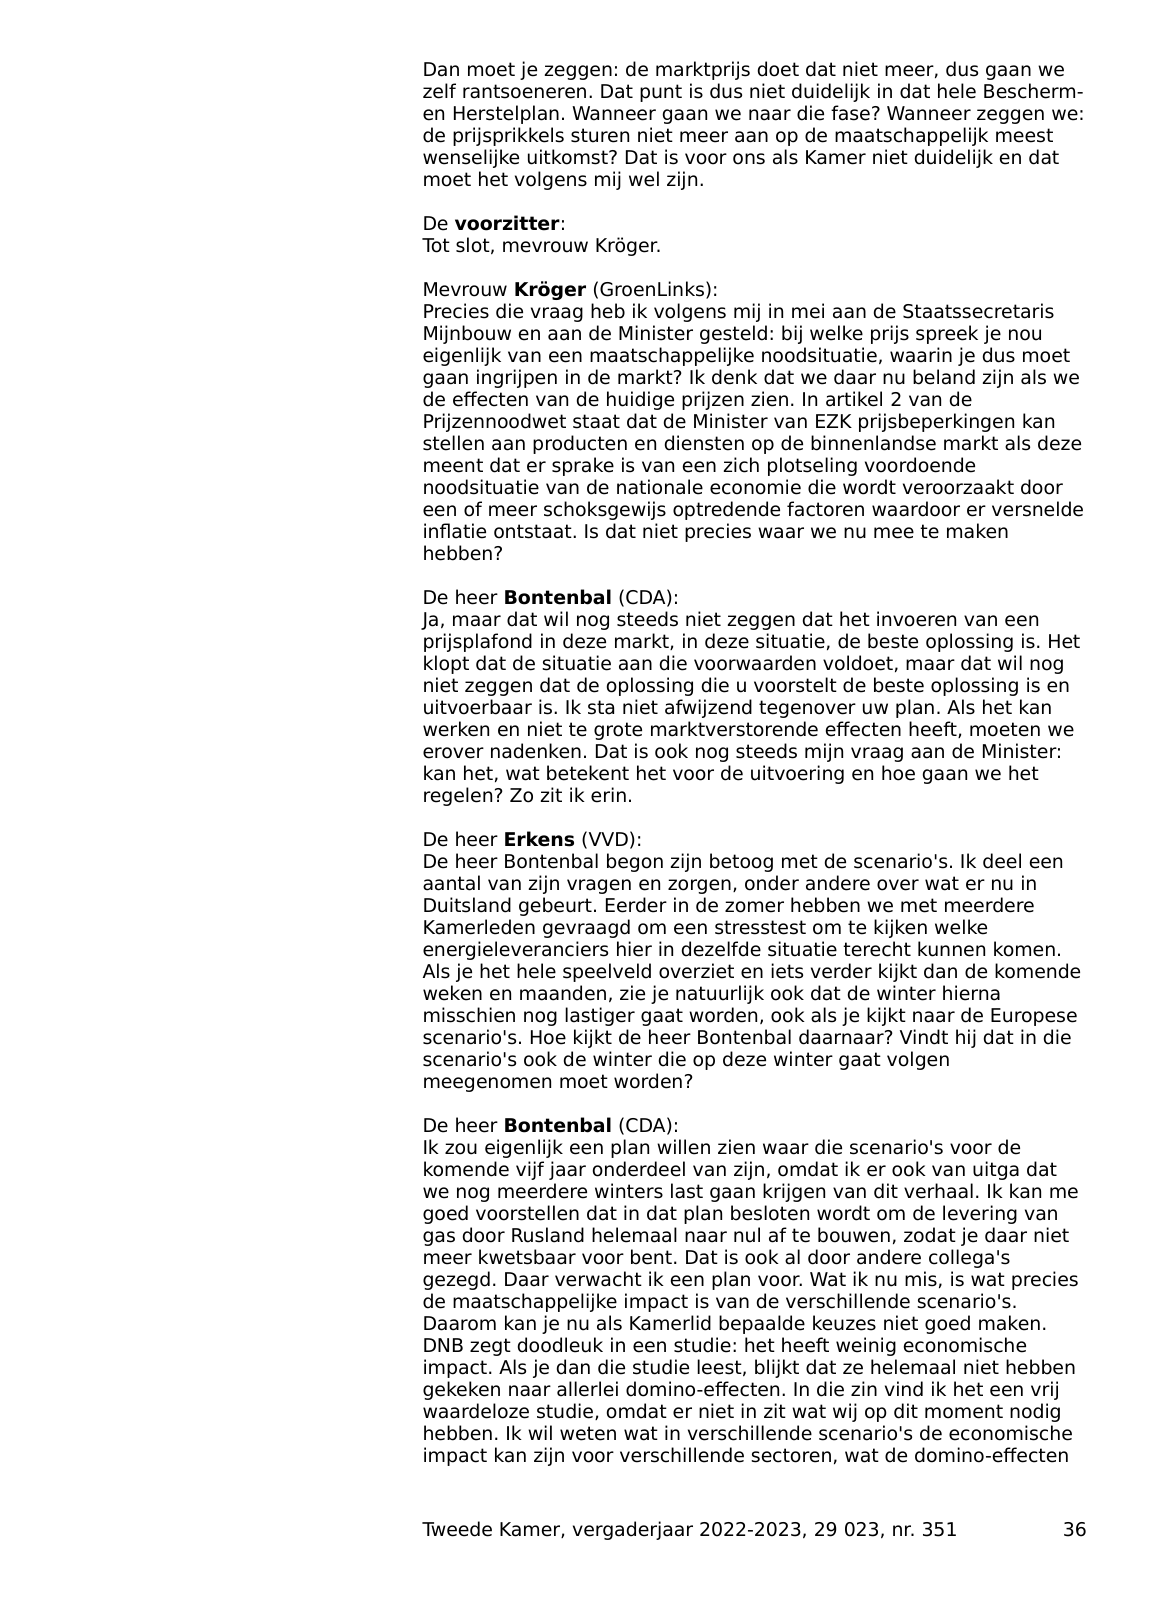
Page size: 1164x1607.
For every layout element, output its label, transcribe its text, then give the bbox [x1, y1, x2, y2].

text De heer Bontenbal (CDA): [422, 587, 1087, 609]
text Precies die vraag heb ik volgens mij in mei aan de Staatssecretaris Mijnbouw en aan de Minister gesteld: bij welke prijs spreek je nou eigenlijk van een maatschappelijke noodsituatie, waarin je dus moet gaan ingrijpen in de markt? Ik denk dat we daar nu beland zijn als we de effecten van de huidige prijzen zien. In artikel 2 van de Prijzennoodwet staat dat de Minister van EZK prijsbeperkingen kan stellen aan producten en diensten op de binnenlandse markt als deze meent dat er sprake is van een zich plotseling voordoende noodsituatie van de nationale economie die wordt veroorzaakt door een of meer schoksgewijs optredende factoren waardoor er versnelde inflatie ontstaat. Is dat niet precies waar we nu mee te maken hebben? [422, 301, 1087, 565]
text De heer Erkens (VVD): [422, 829, 1087, 851]
text De heer Bontenbal (CDA): [422, 1115, 1087, 1137]
text Dan moet je zeggen: de marktprijs doet dat niet meer, dus gaan we zelf rantsoeneren. Dat punt is dus niet duidelijk in dat hele Bescherm- en Herstelplan. Wanneer gaan we naar die fase? Wanneer zeggen we: de prijsprikkels sturen niet meer aan op de maatschappelijk meest wenselijke uitkomst? Dat is voor ons als Kamer niet duidelijk en dat moet het volgens mij wel zijn. [422, 59, 1087, 191]
text Tot slot, mevrouw Kröger. [422, 235, 1087, 257]
text De voorzitter: [422, 213, 1087, 235]
text Ik zou eigenlijk een plan willen zien waar die scenario's voor de komende vijf jaar onderdeel van zijn, omdat ik er ook van uitga dat we nog meerdere winters last gaan krijgen van dit verhaal. Ik kan me goed voorstellen dat in dat plan besloten wordt om de levering van gas door Rusland helemaal naar nul af te bouwen, zodat je daar niet meer kwetsbaar voor bent. Dat is ook al door andere collega's gezegd. Daar verwacht ik een plan voor. Wat ik nu mis, is wat precies de maatschappelijke impact is van de verschillende scenario's. Daarom kan je nu als Kamerlid bepaalde keuzes niet goed maken. DNB zegt doodleuk in een studie: het heeft weinig economische impact. Als je dan die studie leest, blijkt dat ze helemaal niet hebben gekeken naar allerlei domino-effecten. In die zin vind ik het een vrij waardeloze studie, omdat er niet in zit wat wij op dit moment nodig hebben. Ik wil weten wat in verschillende scenario's de economische impact kan zijn voor verschillende sectoren, wat de domino-effecten [422, 1137, 1087, 1467]
text Mevrouw Kröger (GroenLinks): [422, 279, 1087, 301]
text Ja, maar dat wil nog steeds niet zeggen dat het invoeren van een prijsplafond in deze markt, in deze situatie, de beste oplossing is. Het klopt dat de situatie aan die voorwaarden voldoet, maar dat wil nog niet zeggen dat de oplossing die u voorstelt de beste oplossing is en uitvoerbaar is. Ik sta niet afwijzend tegenover uw plan. Als het kan werken en niet te grote marktverstorende effecten heeft, moeten we erover nadenken. Dat is ook nog steeds mijn vraag aan de Minister: kan het, wat betekent het voor de uitvoering en hoe gaan we het regelen? Zo zit ik erin. [422, 609, 1087, 807]
text De heer Bontenbal begon zijn betoog met de scenario's. Ik deel een aantal van zijn vragen en zorgen, onder andere over wat er nu in Duitsland gebeurt. Eerder in de zomer hebben we met meerdere Kamerleden gevraagd om een stresstest om te kijken welke energieleveranciers hier in dezelfde situatie terecht kunnen komen. Als je het hele speelveld overziet en iets verder kijkt dan de komende weken en maanden, zie je natuurlijk ook dat de winter hierna misschien nog lastiger gaat worden, ook als je kijkt naar de Europese scenario's. Hoe kijkt de heer Bontenbal daarnaar? Vindt hij dat in die scenario's ook de winter die op deze winter gaat volgen meegenomen moet worden? [422, 851, 1087, 1093]
